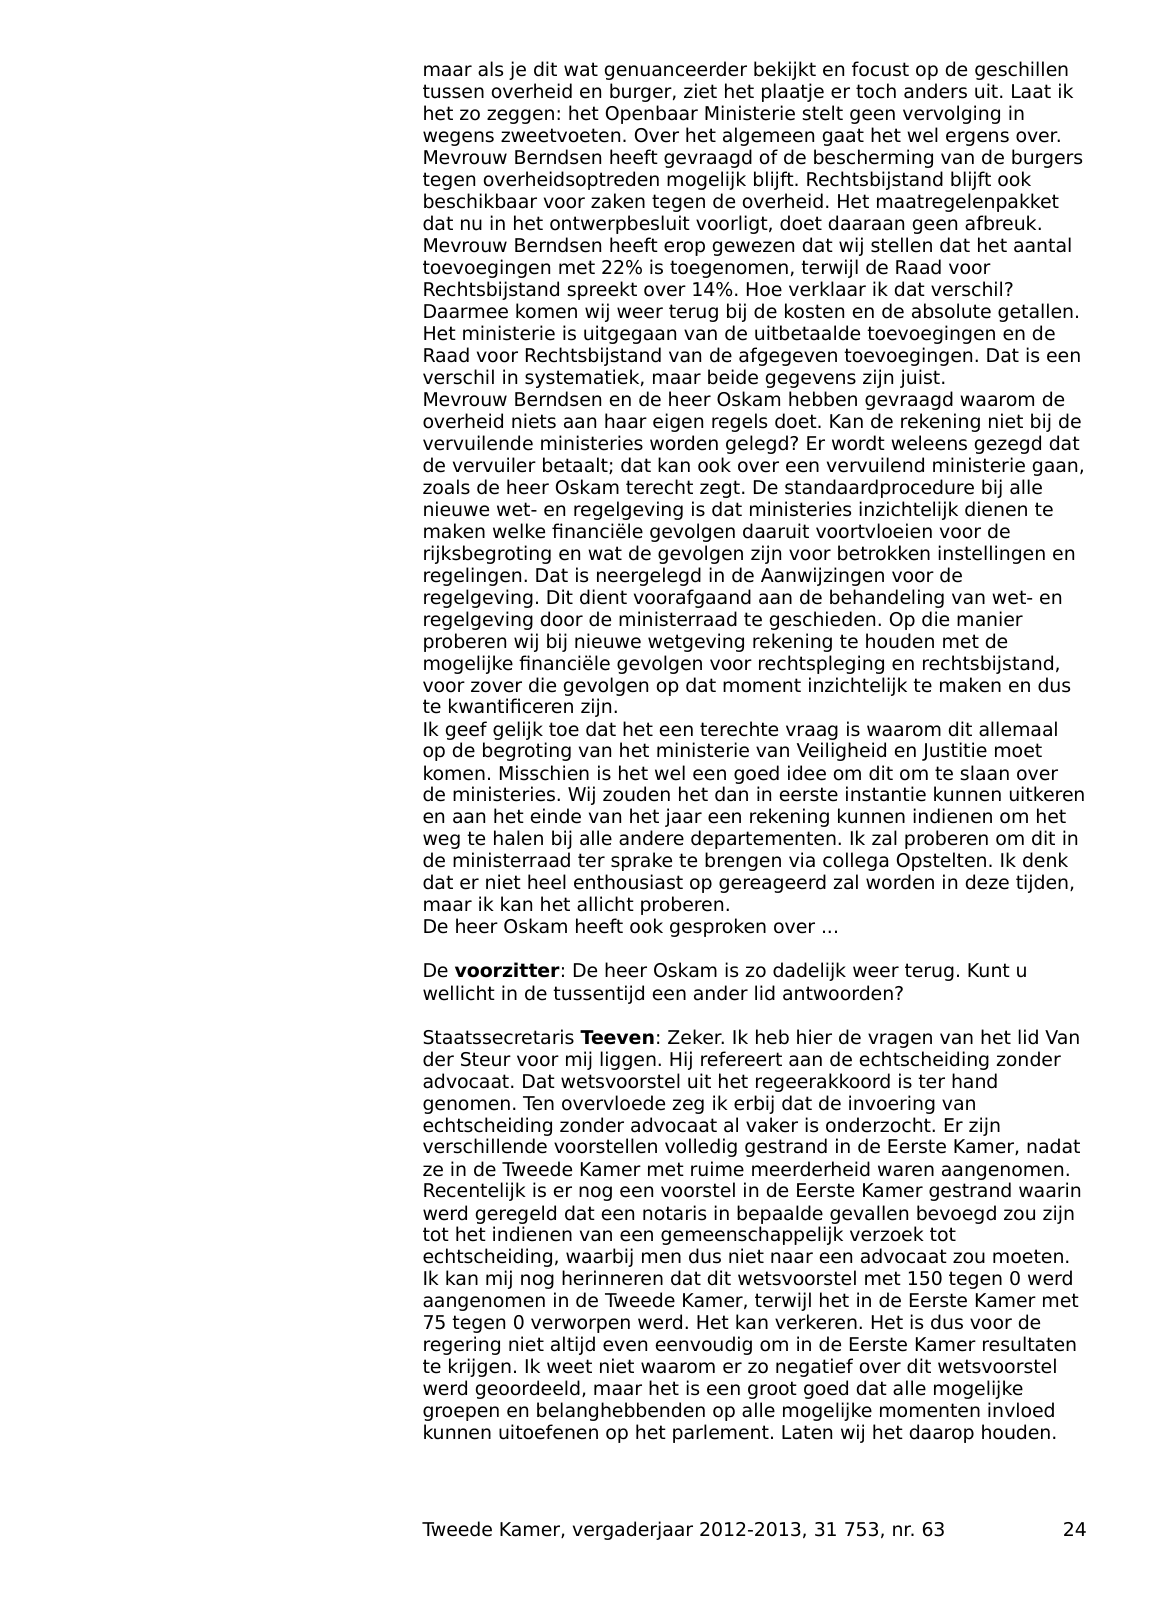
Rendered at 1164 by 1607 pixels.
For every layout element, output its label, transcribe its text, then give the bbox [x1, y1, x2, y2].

text maar als je dit wat genuanceerder bekijkt en focust op de geschillen tussen overheid en burger, ziet het plaatje er toch anders uit. Laat ik het zo zeggen: het Openbaar Ministerie stelt geen vervolging in wegens zweetvoeten. Over het algemeen gaat het wel ergens over. [422, 59, 1087, 147]
text Mevrouw Berndsen heeft gevraagd of de bescherming van de burgers tegen overheidsoptreden mogelijk blijft. Rechtsbijstand blijft ook beschikbaar voor zaken tegen de overheid. Het maatregelenpakket dat nu in het ontwerpbesluit voorligt, doet daaraan geen afbreuk. [422, 147, 1087, 235]
text Staatssecretaris Teeven: Zeker. Ik heb hier de vragen van het lid Van der Steur voor mij liggen. Hij refereert aan de echtscheiding zonder advocaat. Dat wetsvoorstel uit het regeerakkoord is ter hand genomen. Ten overvloede zeg ik erbij dat de invoering van echtscheiding zonder advocaat al vaker is onderzocht. Er zijn verschillende voorstellen volledig gestrand in de Eerste Kamer, nadat ze in de Tweede Kamer met ruime meerderheid waren aangenomen. Recentelijk is er nog een voorstel in de Eerste Kamer gestrand waarin werd geregeld dat een notaris in bepaalde gevallen bevoegd zou zijn tot het indienen van een gemeenschappelijk verzoek tot echtscheiding, waarbij men dus niet naar een advocaat zou moeten. Ik kan mij nog herinneren dat dit wetsvoorstel met 150 tegen 0 werd aangenomen in de Tweede Kamer, terwijl het in de Eerste Kamer met 75 tegen 0 verworpen werd. Het kan verkeren. Het is dus voor de regering niet altijd even eenvoudig om in de Eerste Kamer resultaten te krijgen. Ik weet niet waarom er zo negatief over dit wetsvoorstel werd geoordeeld, maar het is een groot goed dat alle mogelijke groepen en belanghebbenden op alle mogelijke momenten invloed kunnen uitoefenen op het parlement. Laten wij het daarop houden. [422, 1027, 1087, 1444]
text Mevrouw Berndsen heeft erop gewezen dat wij stellen dat het aantal toevoegingen met 22% is toegenomen, terwijl de Raad voor Rechtsbijstand spreekt over 14%. Hoe verklaar ik dat verschil? Daarmee komen wij weer terug bij de kosten en de absolute getallen. Het ministerie is uitgegaan van de uitbetaalde toevoegingen en de Raad voor Rechtsbijstand van de afgegeven toevoegingen. Dat is een verschil in systematiek, maar beide gegevens zijn juist. [422, 235, 1087, 389]
text Mevrouw Berndsen en de heer Oskam hebben gevraagd waarom de overheid niets aan haar eigen regels doet. Kan de rekening niet bij de vervuilende ministeries worden gelegd? Er wordt weleens gezegd dat de vervuiler betaalt; dat kan ook over een vervuilend ministerie gaan, zoals de heer Oskam terecht zegt. De standaardprocedure bij alle nieuwe wet- en regelgeving is dat ministeries inzichtelijk dienen te maken welke financiële gevolgen daaruit voortvloeien voor de rijksbegroting en wat de gevolgen zijn voor betrokken instellingen en regelingen. Dat is neergelegd in de Aanwijzingen voor de regelgeving. Dit dient voorafgaand aan de behandeling van wet- en regelgeving door de ministerraad te geschieden. Op die manier proberen wij bij nieuwe wetgeving rekening te houden met de mogelijke financiële gevolgen voor rechtspleging en rechtsbijstand, voor zover die gevolgen op dat moment inzichtelijk te maken en dus te kwantificeren zijn. [422, 389, 1087, 718]
text De heer Oskam heeft ook gesproken over ... [422, 916, 1087, 938]
text De voorzitter: De heer Oskam is zo dadelijk weer terug. Kunt u wellicht in de tussentijd een ander lid antwoorden? [422, 960, 1087, 1004]
text Ik geef gelijk toe dat het een terechte vraag is waarom dit allemaal op de begroting van het ministerie van Veiligheid en Justitie moet komen. Misschien is het wel een goed idee om dit om te slaan over de ministeries. Wij zouden het dan in eerste instantie kunnen uitkeren en aan het einde van het jaar een rekening kunnen indienen om het weg te halen bij alle andere departementen. Ik zal proberen om dit in de ministerraad ter sprake te brengen via collega Opstelten. Ik denk dat er niet heel enthousiast op gereageerd zal worden in deze tijden, maar ik kan het allicht proberen. [422, 718, 1087, 916]
